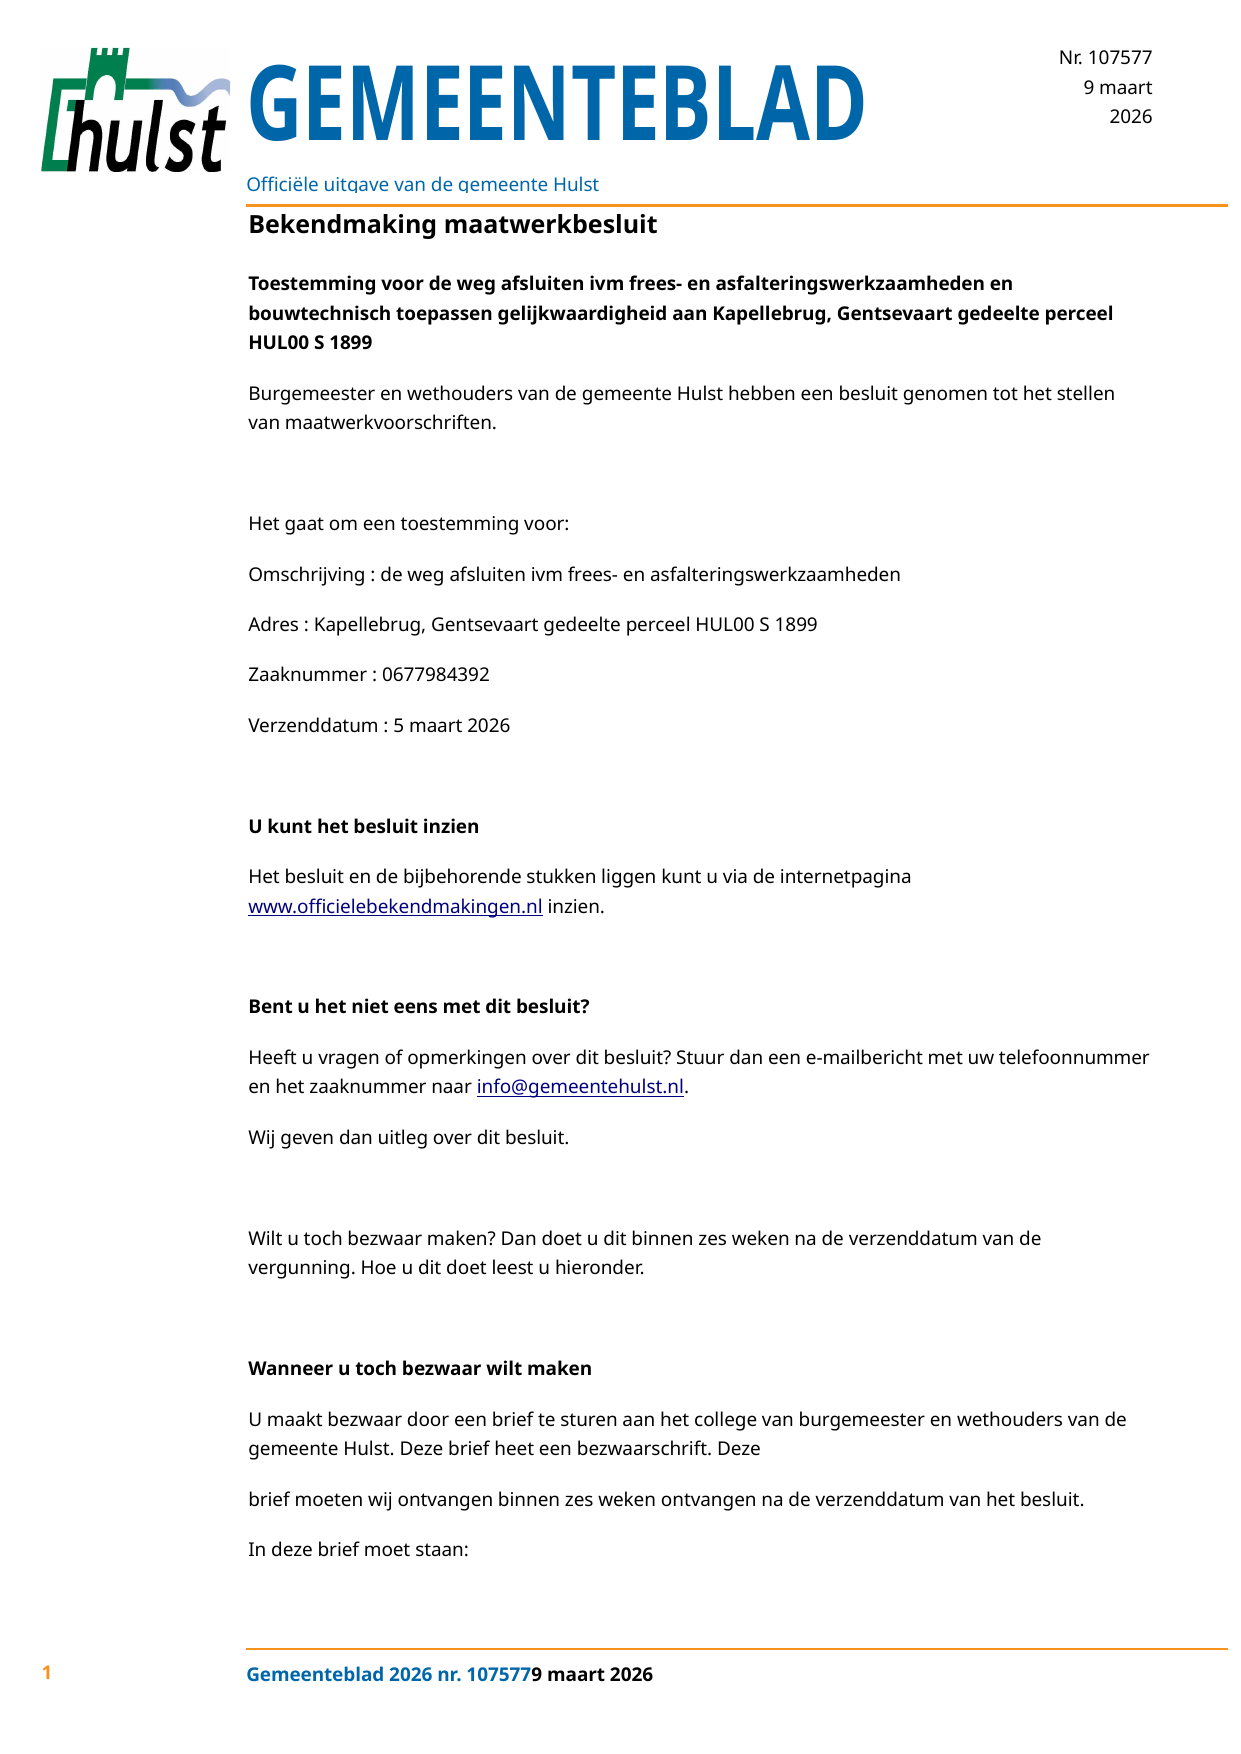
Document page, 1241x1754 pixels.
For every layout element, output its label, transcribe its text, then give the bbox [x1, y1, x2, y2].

text Heeft u vragen of opmerkingen over dit besluit? Stuur dan een e-mailbericht met uw telefoonnummer en het zaaknummer naar info@gemeentehulst.nl. [248, 1044, 1152, 1099]
text Bekendmaking maatwerkbesluit [248, 207, 1152, 241]
text U kunt het besluit inzien [248, 813, 1152, 838]
text Bent u het niet eens met dit besluit? [248, 994, 1152, 1019]
text Omschrijving : de weg afsluiten ivm frees- en asfalteringswerkzaamheden [248, 561, 1152, 586]
text Zaaknummer : 0677984392 [248, 662, 1152, 687]
text Wij geven dan uitleg over dit besluit. [248, 1124, 1152, 1150]
text U maakt bezwaar door een brief te sturen aan het college van burgemeester en wethouders van de gemeente Hulst. Deze brief heet een bezwaarschrift. Deze [248, 1406, 1152, 1461]
text Burgemeester en wethouders van de gemeente Hulst hebben een besluit genomen tot het stellen van maatwerkvoorschriften. [248, 380, 1152, 435]
picture [41, 47, 231, 172]
text Wanneer u toch bezwaar wilt maken [248, 1355, 1152, 1381]
text Wilt u toch bezwaar maken? Dan doet u dit binnen zes weken na de verzenddatum van de vergunning. Hoe u dit doet leest u hieronder. [248, 1225, 1152, 1280]
text Toestemming voor de weg afsluiten ivm frees- en asfalteringswerkzaamheden en bouwtechnisch toepassen gelijkwaardigheid aan Kapellebrug, Gentsevaart gedeelte perceel HUL00 S 1899 [248, 270, 1152, 355]
text brief moeten wij ontvangen binnen zes weken ontvangen na de verzenddatum van het besluit. [248, 1486, 1152, 1511]
text Het gaat om een toestemming voor: [248, 510, 1152, 536]
text In deze brief moet staan: [248, 1536, 1152, 1562]
text Verzenddatum : 5 maart 2026 [248, 712, 1152, 738]
text Het besluit en de bijbehorende stukken liggen kunt u via de internetpagina www.officielebekendmakingen.nl inzien. [248, 863, 1152, 918]
text Adres : Kapellebrug, Gentsevaart gedeelte perceel HUL00 S 1899 [248, 611, 1152, 637]
